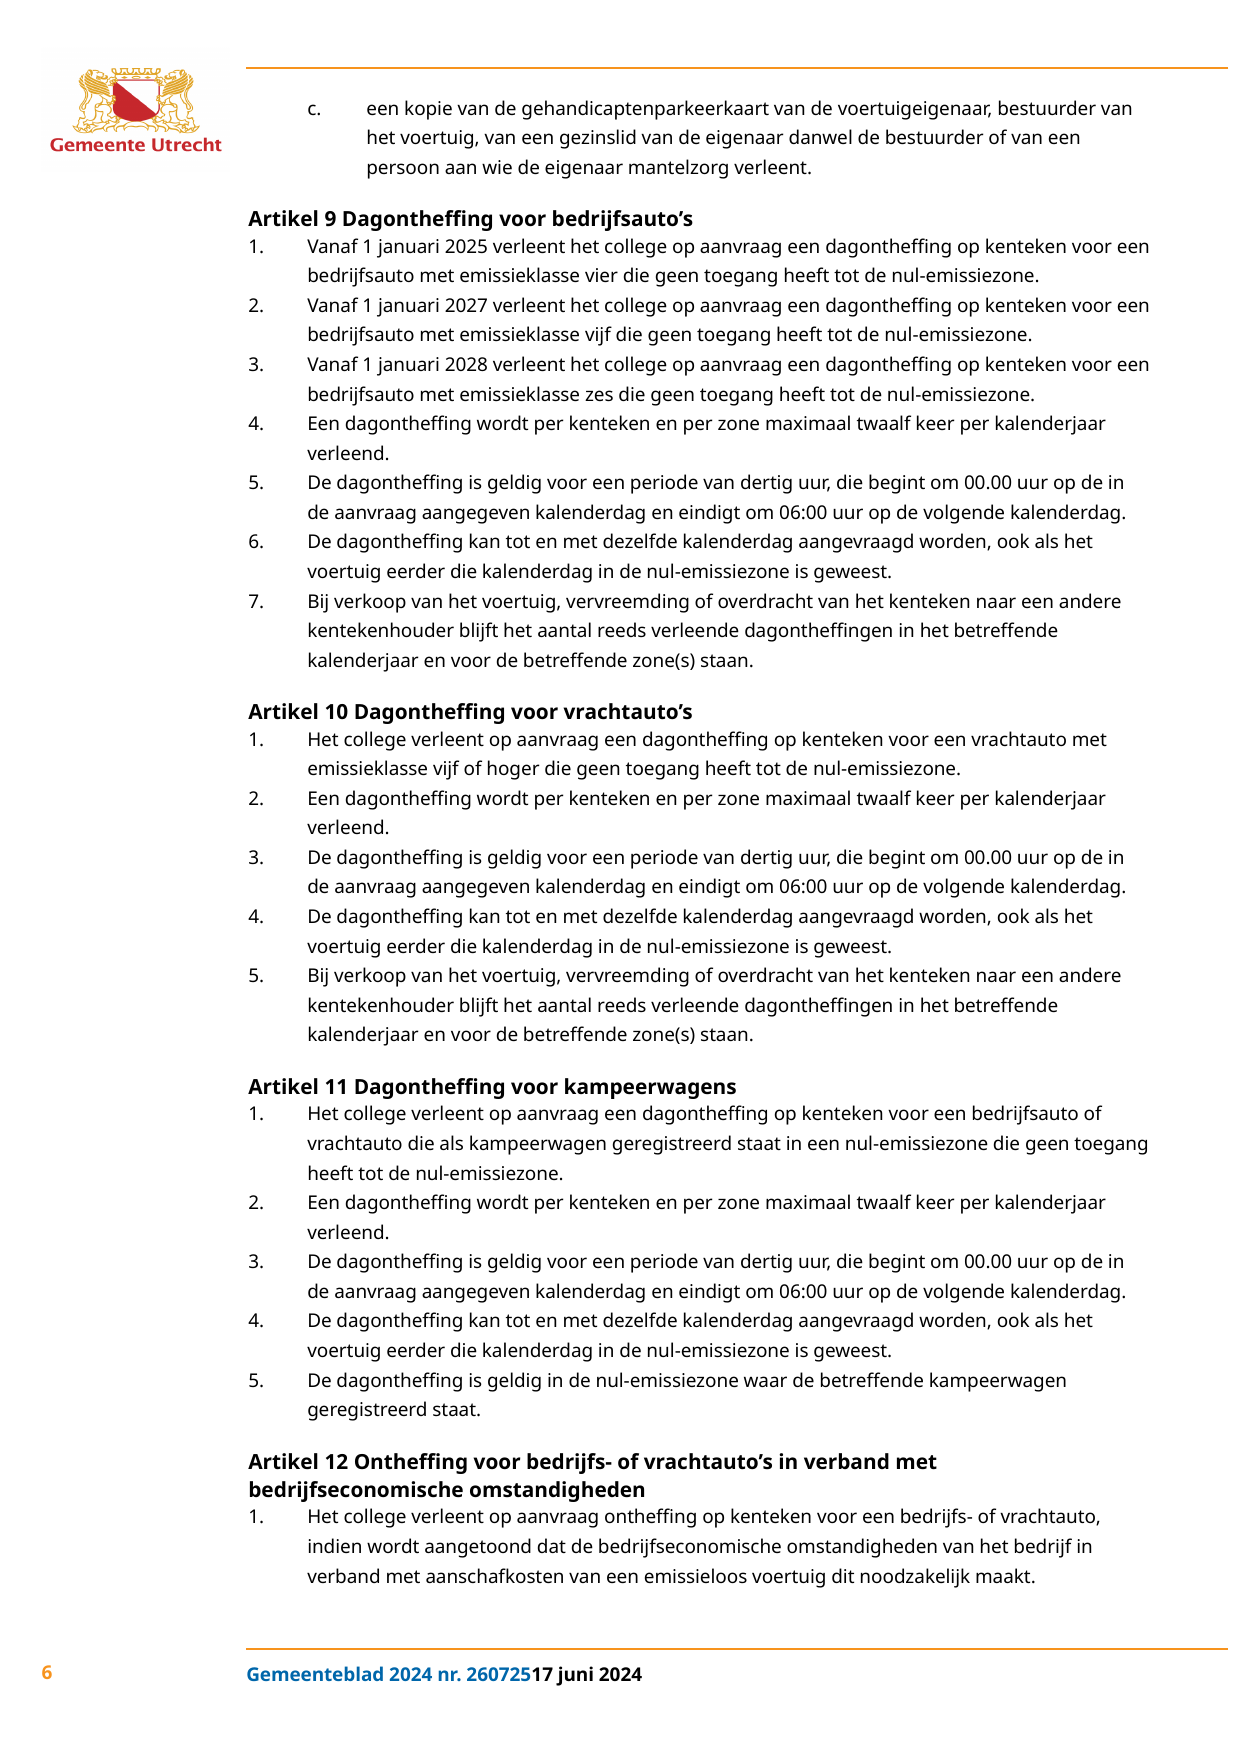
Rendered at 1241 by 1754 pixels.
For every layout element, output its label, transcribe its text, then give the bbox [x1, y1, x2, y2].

list Vanaf 1 januari 2025 verleent het college op aanvraag een dagontheffing op kenteken voor een bedrijfsauto met emissieklasse vier die geen toegang heeft tot de nul-emissiezone. [248, 233, 1152, 288]
list De dagontheffing kan tot en met dezelfde kalenderdag aangevraagd worden, ook als het voertuig eerder die kalenderdag in de nul-emissiezone is geweest. [248, 1308, 1152, 1363]
list Een dagontheffing wordt per kenteken en per zone maximaal twaalf keer per kalenderjaar verleend. [248, 1189, 1152, 1244]
list Het college verleent op aanvraag ontheffing op kenteken voor een bedrijfs- of vrachtauto, indien wordt aangetoond dat de bedrijfseconomische omstandigheden van het bedrijf in verband met aanschafkosten van een emissieloos voertuig dit noodzakelijk maakt. [248, 1504, 1152, 1588]
list Een dagontheffing wordt per kenteken en per zone maximaal twaalf keer per kalenderjaar verleend. [248, 785, 1152, 840]
list Vanaf 1 januari 2028 verleent het college op aanvraag een dagontheffing op kenteken voor een bedrijfsauto met emissieklasse zes die geen toegang heeft tot de nul-emissiezone. [248, 351, 1152, 406]
list De dagontheffing is geldig voor een periode van dertig uur, die begint om 00.00 uur op de in de aanvraag aangegeven kalenderdag en eindigt om 06:00 uur op de volgende kalenderdag. [248, 844, 1152, 899]
list Het college verleent op aanvraag een dagontheffing op kenteken voor een vrachtauto met emissieklasse vijf of hoger die geen toegang heeft tot de nul-emissiezone. [248, 726, 1152, 781]
list De dagontheffing is geldig in de nul-emissiezone waar de betreffende kampeerwagen geregistreerd staat. [248, 1367, 1152, 1422]
list een kopie van de gehandicaptenparkeerkaart van de voertuigeigenaar, bestuurder van het voertuig, van een gezinslid van de eigenaar danwel de bestuurder of van een persoon aan wie de eigenaar mantelzorg verleent. [307, 95, 1152, 180]
list Vanaf 1 januari 2027 verleent het college op aanvraag een dagontheffing op kenteken voor een bedrijfsauto met emissieklasse vijf die geen toegang heeft tot de nul-emissiezone. [248, 292, 1152, 347]
list Het college verleent op aanvraag een dagontheffing op kenteken voor een bedrijfsauto of vrachtauto die als kampeerwagen geregistreerd staat in een nul-emissiezone die geen toegang heeft tot de nul-emissiezone. [248, 1101, 1152, 1185]
text Artikel 12 Ontheffing voor bedrijfs- of vrachtauto’s in verband met bedrijfseconomische omstandigheden [248, 1447, 1152, 1504]
text Artikel 11 Dagontheffing voor kampeerwagens [248, 1072, 1152, 1101]
text Artikel 9 Dagontheffing voor bedrijfsauto’s [248, 204, 1152, 233]
list Bij verkoop van het voertuig, vervreemding of overdracht van het kenteken naar een andere kentekenhouder blijft het aantal reeds verleende dagontheffingen in het betreffende kalenderjaar en voor de betreffende zone(s) staan. [248, 962, 1152, 1047]
text Artikel 10 Dagontheffing voor vrachtauto’s [248, 697, 1152, 726]
picture [41, 47, 231, 172]
list De dagontheffing is geldig voor een periode van dertig uur, die begint om 00.00 uur op de in de aanvraag aangegeven kalenderdag en eindigt om 06:00 uur op de volgende kalenderdag. [248, 469, 1152, 525]
list De dagontheffing kan tot en met dezelfde kalenderdag aangevraagd worden, ook als het voertuig eerder die kalenderdag in de nul-emissiezone is geweest. [248, 529, 1152, 584]
list De dagontheffing is geldig voor een periode van dertig uur, die begint om 00.00 uur op de in de aanvraag aangegeven kalenderdag en eindigt om 06:00 uur op de volgende kalenderdag. [248, 1248, 1152, 1304]
list De dagontheffing kan tot en met dezelfde kalenderdag aangevraagd worden, ook als het voertuig eerder die kalenderdag in de nul-emissiezone is geweest. [248, 903, 1152, 959]
list Bij verkoop van het voertuig, vervreemding of overdracht van het kenteken naar een andere kentekenhouder blijft het aantal reeds verleende dagontheffingen in het betreffende kalenderjaar en voor de betreffende zone(s) staan. [248, 588, 1152, 673]
list Een dagontheffing wordt per kenteken en per zone maximaal twaalf keer per kalenderjaar verleend. [248, 410, 1152, 466]
